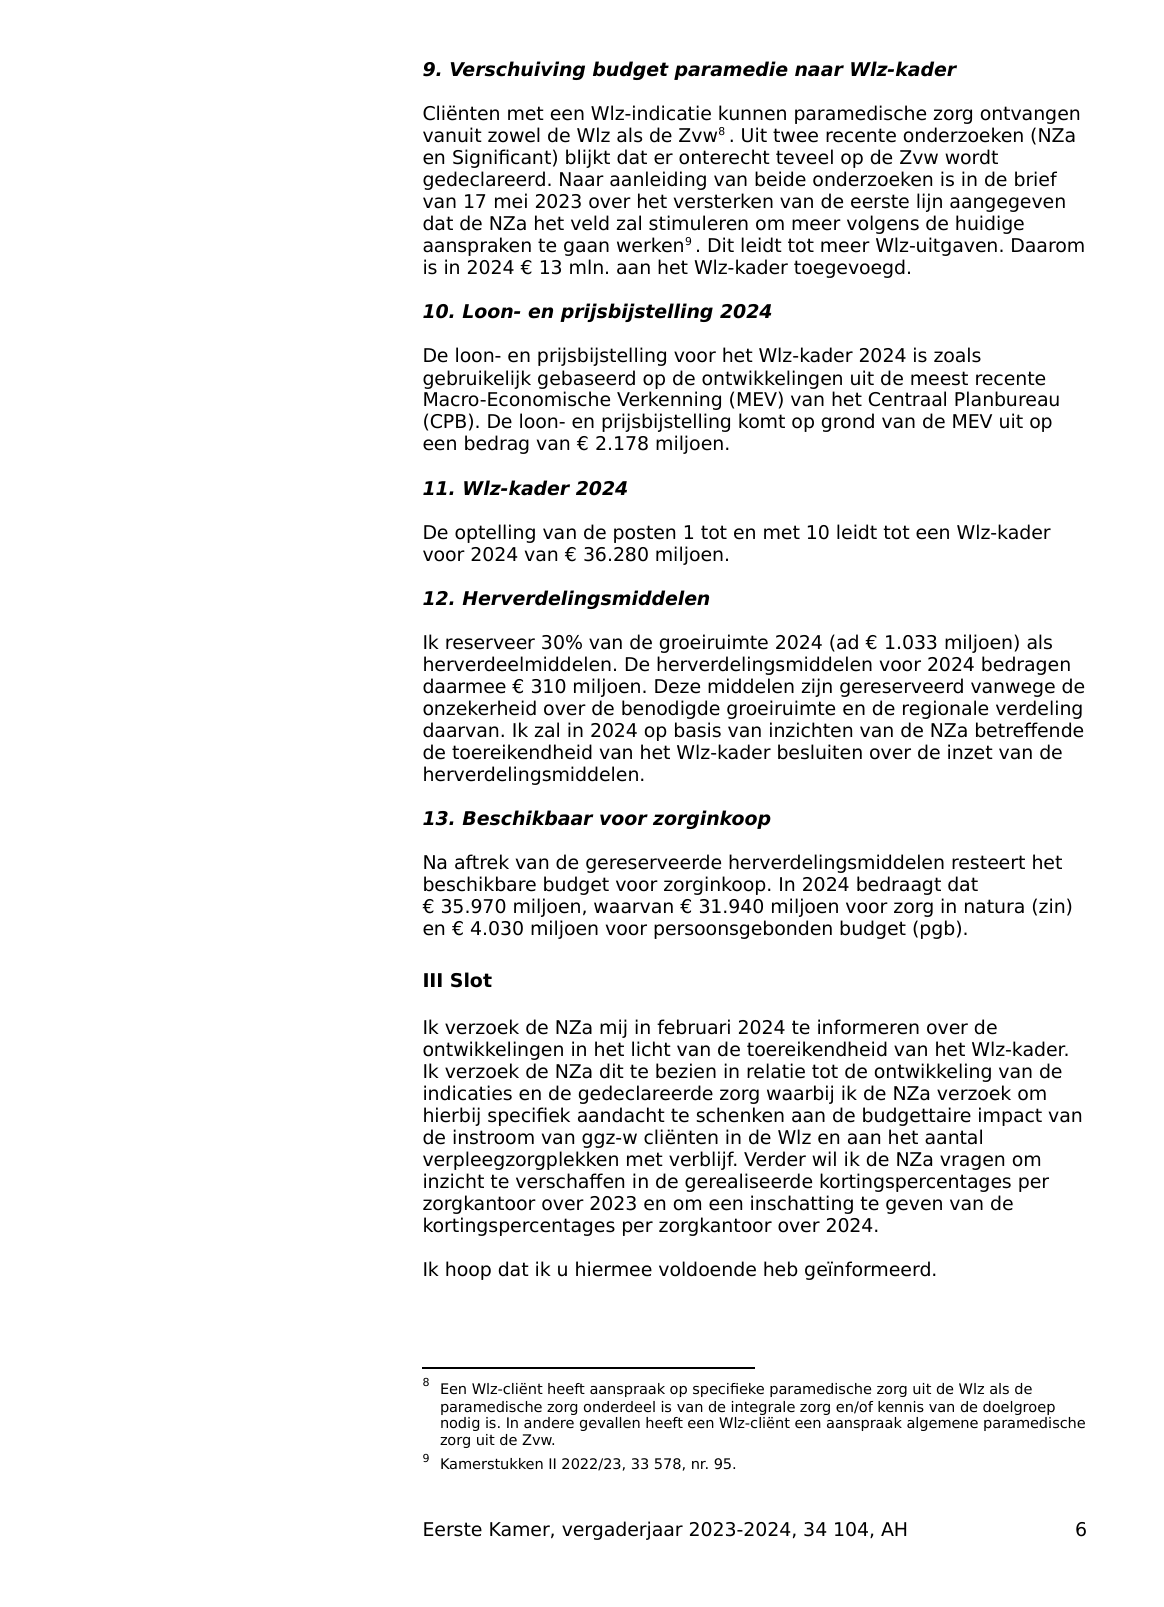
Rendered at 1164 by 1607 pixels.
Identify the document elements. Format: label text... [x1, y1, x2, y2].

text Ik hoop dat ik u hiermee voldoende heb geïnformeerd. [422, 1259, 1087, 1281]
subtitle 11. Wlz-kader 2024 [422, 477, 1087, 499]
subtitle 9. Verschuiving budget paramedie naar Wlz-kader [422, 59, 1087, 81]
subtitle 13. Beschikbaar voor zorginkoop [422, 808, 1087, 830]
text De optelling van de posten 1 tot en met 10 leidt tot een Wlz-kader voor 2024 van € 36.280 miljoen. [422, 522, 1087, 566]
text Kamerstukken II 2022/23, 33 578, nr. 95. [422, 1452, 1087, 1474]
text Ik reserveer 30% van de groeiruimte 2024 (ad € 1.033 miljoen) als herverdeelmiddelen. De herverdelingsmiddelen voor 2024 bedragen daarmee € 310 miljoen. Deze middelen zijn gereserveerd vanwege de onzekerheid over de benodigde groeiruimte en de regionale verdeling daarvan. Ik zal in 2024 op basis van inzichten van de NZa betreffende de toereikendheid van het Wlz-kader besluiten over de inzet van de herverdelingsmiddelen. [422, 632, 1087, 786]
text Cliënten met een Wlz-indicatie kunnen paramedische zorg ontvangen vanuit zowel de Wlz als de Zvw. Uit twee recente onderzoeken (NZa en Significant) blijkt dat er onterecht teveel op de Zvw wordt gedeclareerd. Naar aanleiding van beide onderzoeken is in de brief van 17 mei 2023 over het versterken van de eerste lijn aangegeven dat de NZa het veld zal stimuleren om meer volgens de huidige aanspraken te gaan werken. Dit leidt tot meer Wlz-uitgaven. Daarom is in 2024 € 13 mln. aan het Wlz-kader toegevoegd. [422, 103, 1087, 279]
text Een Wlz-cliënt heeft aanspraak op specifieke paramedische zorg uit de Wlz als de paramedische zorg onderdeel is van de integrale zorg en/of kennis van de doelgroep nodig is. In andere gevallen heeft een Wlz-cliënt een aanspraak algemene paramedische zorg uit de Zvw. [422, 1377, 1087, 1449]
subtitle 12. Herverdelingsmiddelen [422, 588, 1087, 610]
text Ik verzoek de NZa mij in februari 2024 te informeren over de ontwikkelingen in het licht van de toereikendheid van het Wlz-kader. Ik verzoek de NZa dit te bezien in relatie tot de ontwikkeling van de indicaties en de gedeclareerde zorg waarbij ik de NZa verzoek om hierbij specifiek aandacht te schenken aan de budgettaire impact van de instroom van ggz-w cliënten in de Wlz en aan het aantal verpleegzorgplekken met verblijf. Verder wil ik de NZa vragen om inzicht te verschaffen in de gerealiseerde kortingspercentages per zorgkantoor over 2023 en om een inschatting te geven van de kortingspercentages per zorgkantoor over 2024. [422, 1017, 1087, 1237]
subtitle III Slot [422, 970, 1087, 992]
text Na aftrek van de gereserveerde herverdelingsmiddelen resteert het beschikbare budget voor zorginkoop. In 2024 bedraagt dat € 35.970 miljoen, waarvan € 31.940 miljoen voor zorg in natura (zin) en € 4.030 miljoen voor persoonsgebonden budget (pgb). [422, 852, 1087, 940]
subtitle 10. Loon- en prijsbijstelling 2024 [422, 301, 1087, 323]
text De loon- en prijsbijstelling voor het Wlz-kader 2024 is zoals gebruikelijk gebaseerd op de ontwikkelingen uit de meest recente Macro-Economische Verkenning (MEV) van het Centraal Planbureau (CPB). De loon- en prijsbijstelling komt op grond van de MEV uit op een bedrag van € 2.178 miljoen. [422, 345, 1087, 455]
